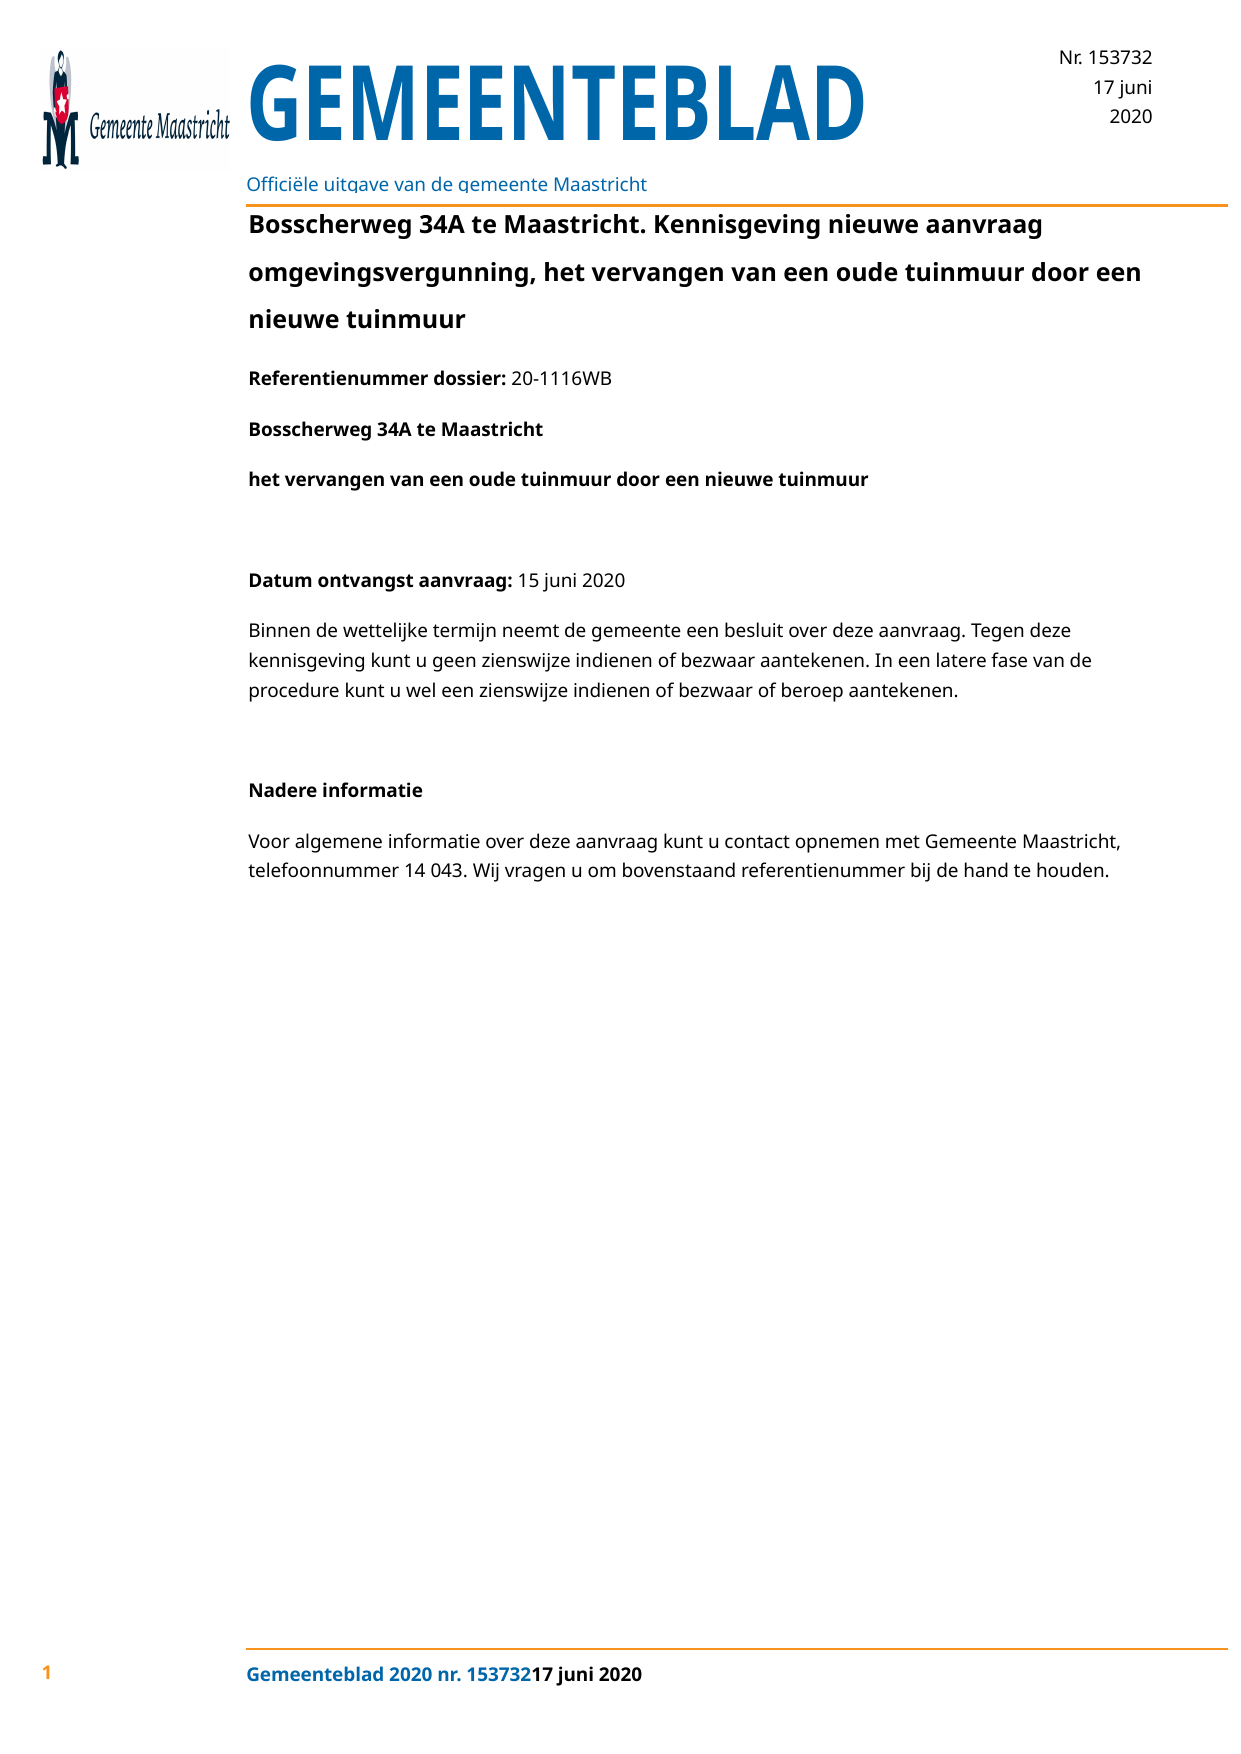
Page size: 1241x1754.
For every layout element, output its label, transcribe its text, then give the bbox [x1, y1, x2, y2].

text Referentienummer dossier: 20-1116WB [248, 366, 1152, 391]
text Bosscherweg 34A te Maastricht. Kennisgeving nieuwe aanvraag omgevingsvergunning, het vervangen van een oude tuinmuur door een nieuwe tuinmuur [248, 207, 1152, 336]
text Binnen de wettelijke termijn neemt de gemeente een besluit over deze aanvraag. Tegen deze kennisgeving kunt u geen zienswijze indienen of bezwaar aantekenen. In een latere fase van de procedure kunt u wel een zienswijze indienen of bezwaar of beroep aantekenen. [248, 618, 1152, 702]
text Datum ontvangst aanvraag: 15 juni 2020 [248, 567, 1152, 593]
text Bosscherweg 34A te Maastricht [248, 416, 1152, 442]
picture [41, 47, 231, 172]
text Voor algemene informatie over deze aanvraag kunt u contact opnemen met Gemeente Maastricht, telefoonnummer 14 043. Wij vragen u om bovenstaand referentienummer bij de hand te houden. [248, 828, 1152, 883]
text Nadere informatie [248, 778, 1152, 803]
text het vervangen van een oude tuinmuur door een nieuwe tuinmuur [248, 466, 1152, 492]
